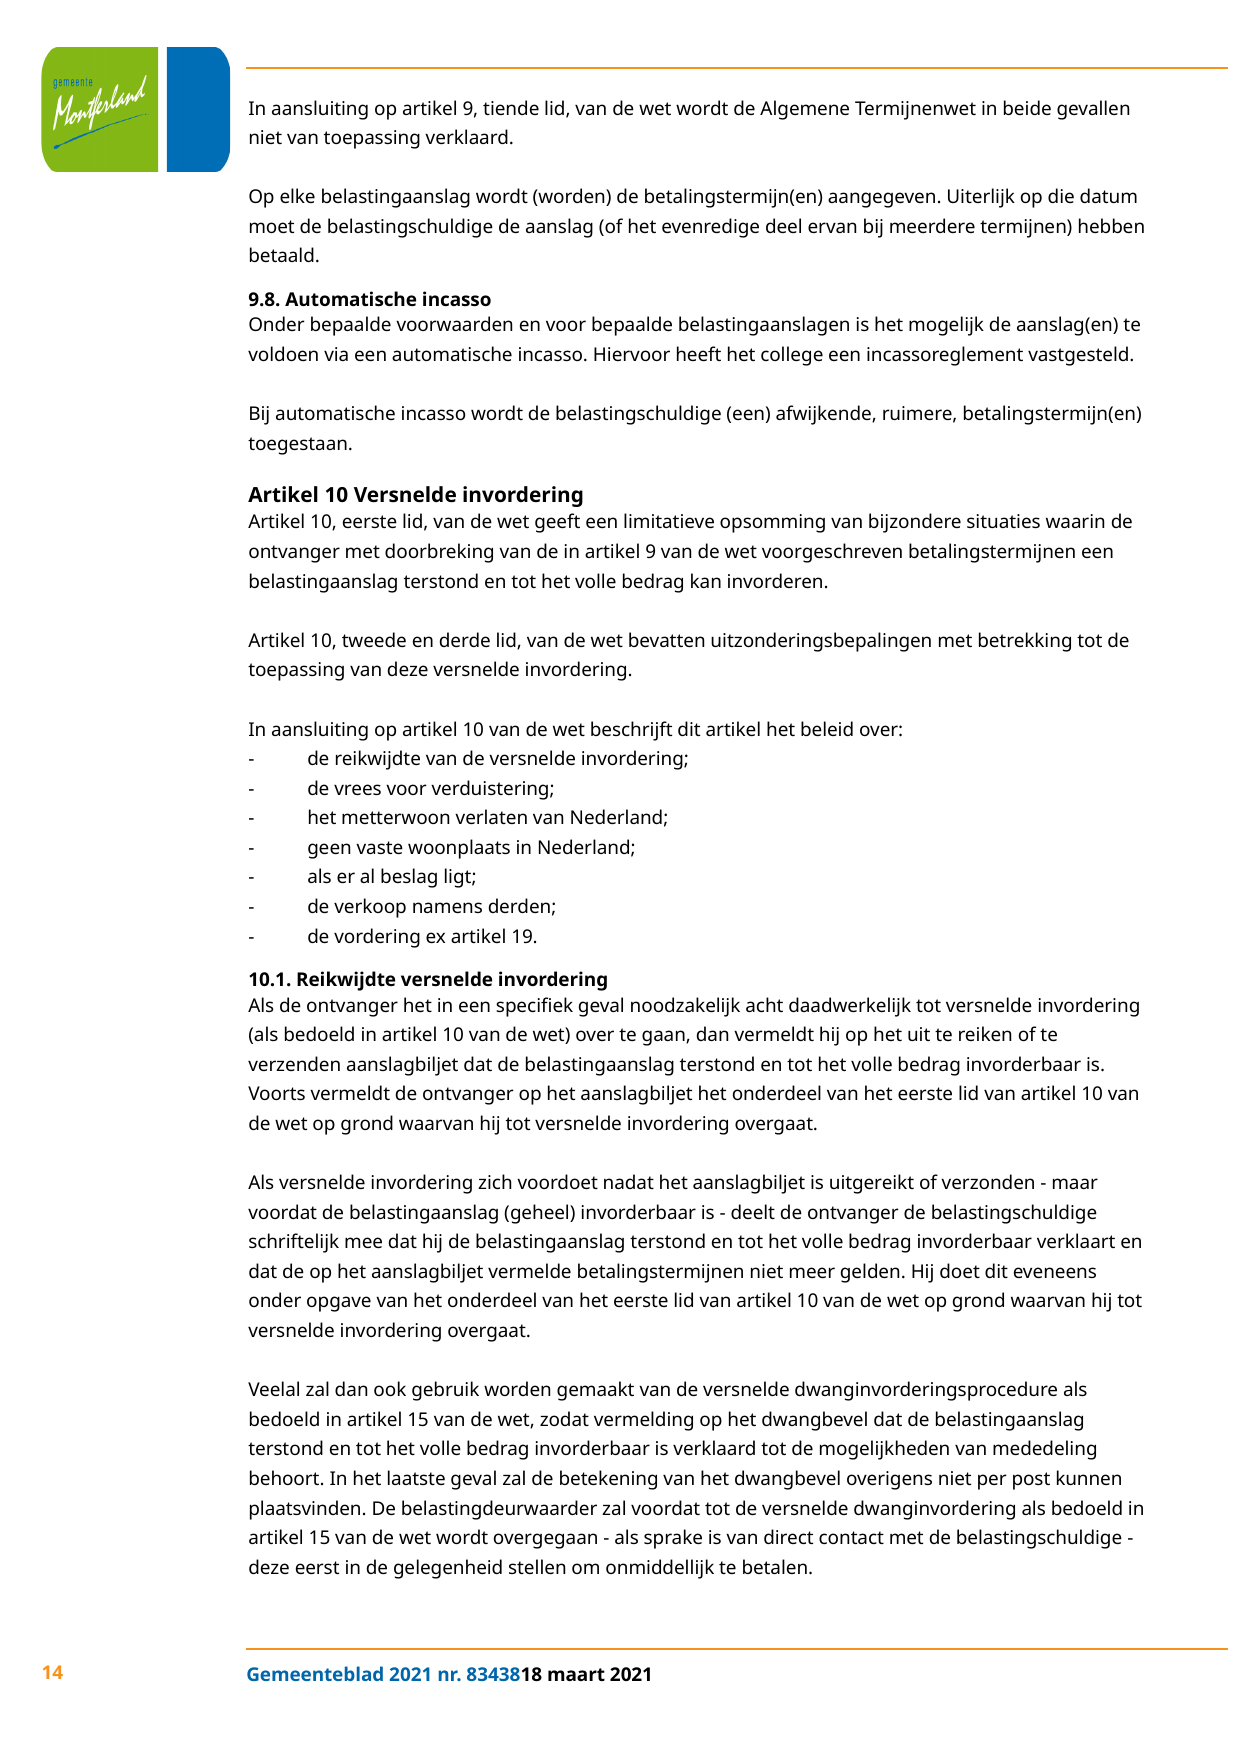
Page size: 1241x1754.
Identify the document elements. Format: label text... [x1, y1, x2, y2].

text Artikel 10, tweede en derde lid, van de wet bevatten uitzonderingsbepalingen met betrekking tot de toepassing van deze versnelde invordering. [248, 627, 1152, 682]
text Op elke belastingaanslag wordt (worden) de betalingstermijn(en) aangegeven. Uiterlijk op die datum moet de belastingschuldige de aanslag (of het evenredige deel ervan bij meerdere termijnen) hebben betaald. [248, 183, 1152, 268]
text Als versnelde invordering zich voordoet nadat het aanslagbiljet is uitgereikt of verzonden - maar voordat de belastingaanslag (geheel) invorderbaar is - deelt de ontvanger de belastingschuldige schriftelijk mee dat hij de belastingaanslag terstond en tot het volle bedrag invorderbaar verklaart en dat de op het aanslagbiljet vermelde betalingstermijnen niet meer gelden. Hij doet dit eveneens onder opgave van het onderdeel van het eerste lid van artikel 10 van de wet op grond waarvan hij tot versnelde invordering overgaat. [248, 1169, 1152, 1343]
list de reikwijdte van de versnelde invordering; [248, 745, 1152, 771]
list de vordering ex artikel 19. [248, 923, 1152, 949]
text Artikel 10, eerste lid, van de wet geeft een limitatieve opsomming van bijzondere situaties waarin de ontvanger met doorbreking van de in artikel 9 van de wet voorgeschreven betalingstermijnen een belastingaanslag terstond en tot het volle bedrag kan invorderen. [248, 509, 1152, 594]
text 9.8. Automatische incasso [248, 286, 1152, 312]
text Veelal zal dan ook gebruik worden gemaakt van de versnelde dwanginvorderingsprocedure als bedoeld in artikel 15 van de wet, zodat vermelding op het dwangbevel dat de belastingaanslag terstond en tot het volle bedrag invorderbaar is verklaard tot de mogelijkheden van mededeling behoort. In het laatste geval zal de betekening van het dwangbevel overigens niet per post kunnen plaatsvinden. De belastingdeurwaarder zal voordat tot de versnelde dwanginvordering als bedoeld in artikel 15 van de wet wordt overgegaan - als sprake is van direct contact met de belastingschuldige - deze eerst in de gelegenheid stellen om onmiddellijk te betalen. [248, 1376, 1152, 1579]
text Als de ontvanger het in een specifiek geval noodzakelijk acht daadwerkelijk tot versnelde invordering (als bedoeld in artikel 10 van de wet) over te gaan, dan vermeldt hij op het uit te reiken of te verzenden aanslagbiljet dat de belastingaanslag terstond en tot het volle bedrag invorderbaar is. Voorts vermeldt de ontvanger op het aanslagbiljet het onderdeel van het eerste lid van artikel 10 van de wet op grond waarvan hij tot versnelde invordering overgaat. [248, 992, 1152, 1136]
text 10.1. Reikwijdte versnelde invordering [248, 966, 1152, 992]
text Onder bepaalde voorwaarden en voor bepaalde belastingaanslagen is het mogelijk de aanslag(en) te voldoen via een automatische incasso. Hiervoor heeft het college een incassoreglement vastgesteld. [248, 312, 1152, 367]
text Bij automatische incasso wordt de belastingschuldige (een) afwijkende, ruimere, betalingstermijn(en) toegestaan. [248, 400, 1152, 456]
list als er al beslag ligt; [248, 864, 1152, 889]
list geen vaste woonplaats in Nederland; [248, 834, 1152, 860]
text In aansluiting op artikel 9, tiende lid, van de wet wordt de Algemene Termijnenwet in beide gevallen niet van toepassing verklaard. [248, 95, 1152, 150]
text In aansluiting op artikel 10 van de wet beschrijft dit artikel het beleid over: [248, 716, 1152, 742]
list de verkoop namens derden; [248, 893, 1152, 919]
list het metterwoon verlaten van Nederland; [248, 804, 1152, 830]
list de vrees voor verduistering; [248, 775, 1152, 801]
picture [41, 47, 231, 172]
text Artikel 10 Versnelde invordering [248, 480, 1152, 509]
